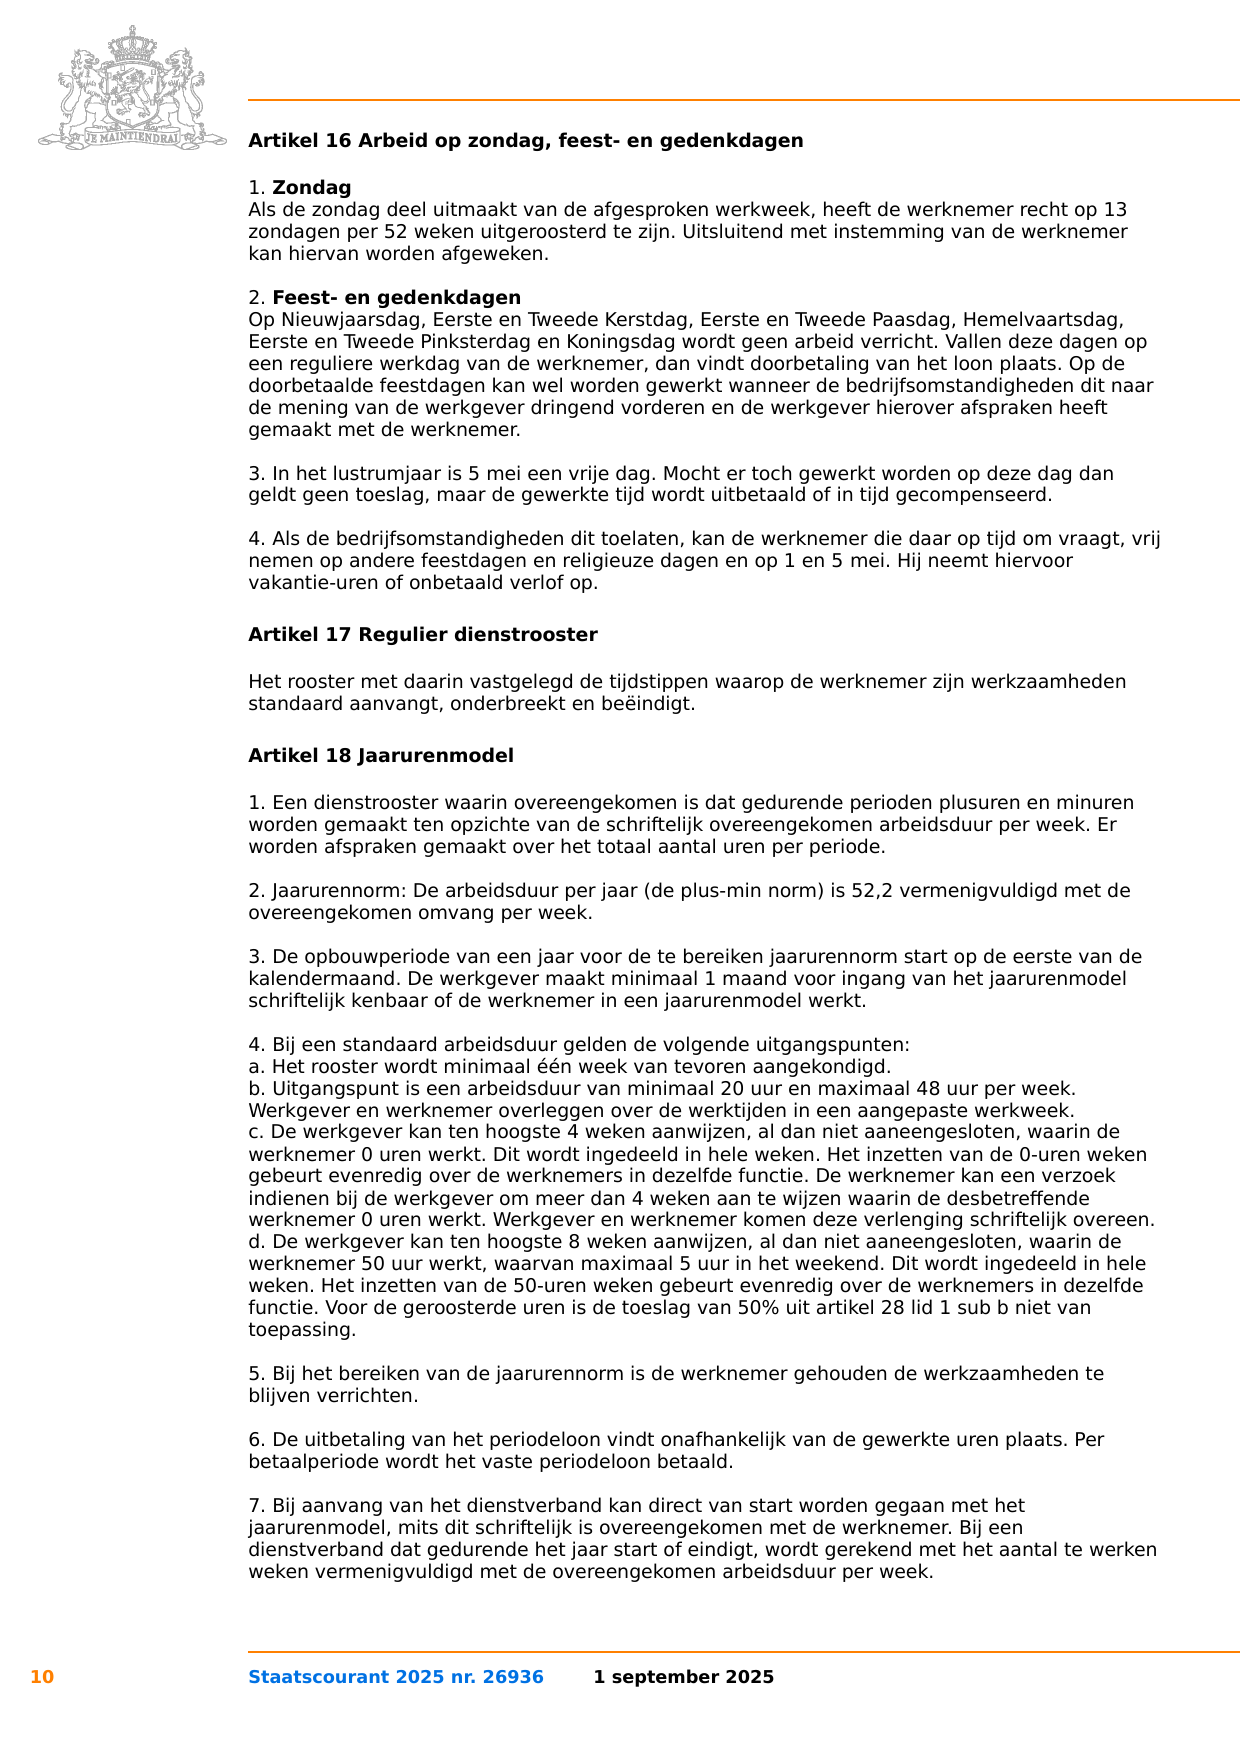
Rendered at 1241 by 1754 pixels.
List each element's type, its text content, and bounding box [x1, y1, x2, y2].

text 4. Als de bedrijfsomstandigheden dit toelaten, kan de werknemer die daar op tijd om vraagt, vrij nemen op andere feestdagen en religieuze dagen en op 1 en 5 mei. Hij neemt hiervoor vakantie-uren of onbetaald verlof op. [248, 528, 1163, 594]
text 4. Bij een standaard arbeidsduur gelden de volgende uitgangspunten: [248, 1033, 1163, 1056]
text 3. In het lustrumjaar is 5 mei een vrije dag. Mocht er toch gewerkt worden op deze dag dan geldt geen toeslag, maar de gewerkte tijd wordt uitbetaald of in tijd gecompenseerd. [248, 462, 1163, 506]
text d. De werkgever kan ten hoogste 8 weken aanwijzen, al dan niet aaneengesloten, waarin de werknemer 50 uur werkt, waarvan maximaal 5 uur in het weekend. Dit wordt ingedeeld in hele weken. Het inzetten van de 50-uren weken gebeurt evenredig over de werknemers in dezelfde functie. Voor de geroosterde uren is de toeslag van 50% uit artikel 28 lid 1 sub b niet van toepassing. [248, 1231, 1163, 1341]
text Als de zondag deel uitmaakt van de afgesproken werkweek, heeft de werknemer recht op 13 zondagen per 52 weken uitgeroosterd te zijn. Uitsluitend met instemming van de werknemer kan hiervan worden afgeweken. [248, 199, 1163, 265]
text c. De werkgever kan ten hoogste 4 weken aanwijzen, al dan niet aaneengesloten, waarin de werknemer 0 uren werkt. Dit wordt ingedeeld in hele weken. Het inzetten van de 0-uren weken gebeurt evenredig over de werknemers in dezelfde functie. De werknemer kan een verzoek indienen bij de werkgever om meer dan 4 weken aan te wijzen waarin de desbetreffende werknemer 0 uren werkt. Werkgever en werknemer komen deze verlenging schriftelijk overeen. [248, 1121, 1163, 1231]
text 6. De uitbetaling van het periodeloon vindt onafhankelijk van de gewerkte uren plaats. Per betaalperiode wordt het vaste periodeloon betaald. [248, 1429, 1163, 1473]
text 3. De opbouwperiode van een jaar voor de te bereiken jaarurennorm start op de eerste van de kalendermaand. De werkgever maakt minimaal 1 maand voor ingang van het jaarurenmodel schriftelijk kenbaar of de werknemer in een jaarurenmodel werkt. [248, 946, 1163, 1012]
text 7. Bij aanvang van het dienstverband kan direct van start worden gegaan met het jaarurenmodel, mits dit schriftelijk is overeengekomen met de werknemer. Bij een dienstverband dat gedurende het jaar start of eindigt, wordt gerekend met het aantal te werken weken vermenigvuldigd met de overeengekomen arbeidsduur per week. [248, 1495, 1163, 1583]
text b. Uitgangspunt is een arbeidsduur van minimaal 20 uur en maximaal 48 uur per week. Werkgever en werknemer overleggen over de werktijden in een aangepaste werkweek. [248, 1077, 1163, 1121]
text 5. Bij het bereiken van de jaarurennorm is de werknemer gehouden de werkzaamheden te blijven verrichten. [248, 1363, 1163, 1407]
text 2. Jaarurennorm: De arbeidsduur per jaar (de plus-min norm) is 52,2 vermenigvuldigd met de overeengekomen omvang per week. [248, 880, 1163, 924]
text 2. Feest- en gedenkdagen [248, 287, 1163, 309]
subtitle Artikel 18 Jaarurenmodel [248, 745, 1163, 767]
text 1. Zondag [248, 177, 1163, 199]
text Het rooster met daarin vastgelegd de tijdstippen waarop de werknemer zijn werkzaamheden standaard aanvangt, onderbreekt en beëindigt. [248, 671, 1163, 715]
text Op Nieuwjaarsdag, Eerste en Tweede Kerstdag, Eerste en Tweede Paasdag, Hemelvaartsdag, Eerste en Tweede Pinksterdag en Koningsdag wordt geen arbeid verricht. Vallen deze dagen op een reguliere werkdag van de werknemer, dan vindt doorbetaling van het loon plaats. Op de doorbetaalde feestdagen kan wel worden gewerkt wanneer de bedrijfsomstandigheden dit naar de mening van de werkgever dringend vorderen en de werkgever hierover afspraken heeft gemaakt met de werknemer. [248, 309, 1163, 441]
text 1. Een dienstrooster waarin overeengekomen is dat gedurende perioden plusuren en minuren worden gemaakt ten opzichte van de schriftelijk overeengekomen arbeidsduur per week. Er worden afspraken gemaakt over het totaal aantal uren per periode. [248, 792, 1163, 858]
text a. Het rooster wordt minimaal één week van tevoren aangekondigd. [248, 1056, 1163, 1077]
subtitle Artikel 17 Regulier dienstrooster [248, 624, 1163, 646]
subtitle Artikel 16 Arbeid op zondag, feest- en gedenkdagen [248, 130, 1163, 152]
picture [38, 25, 227, 150]
